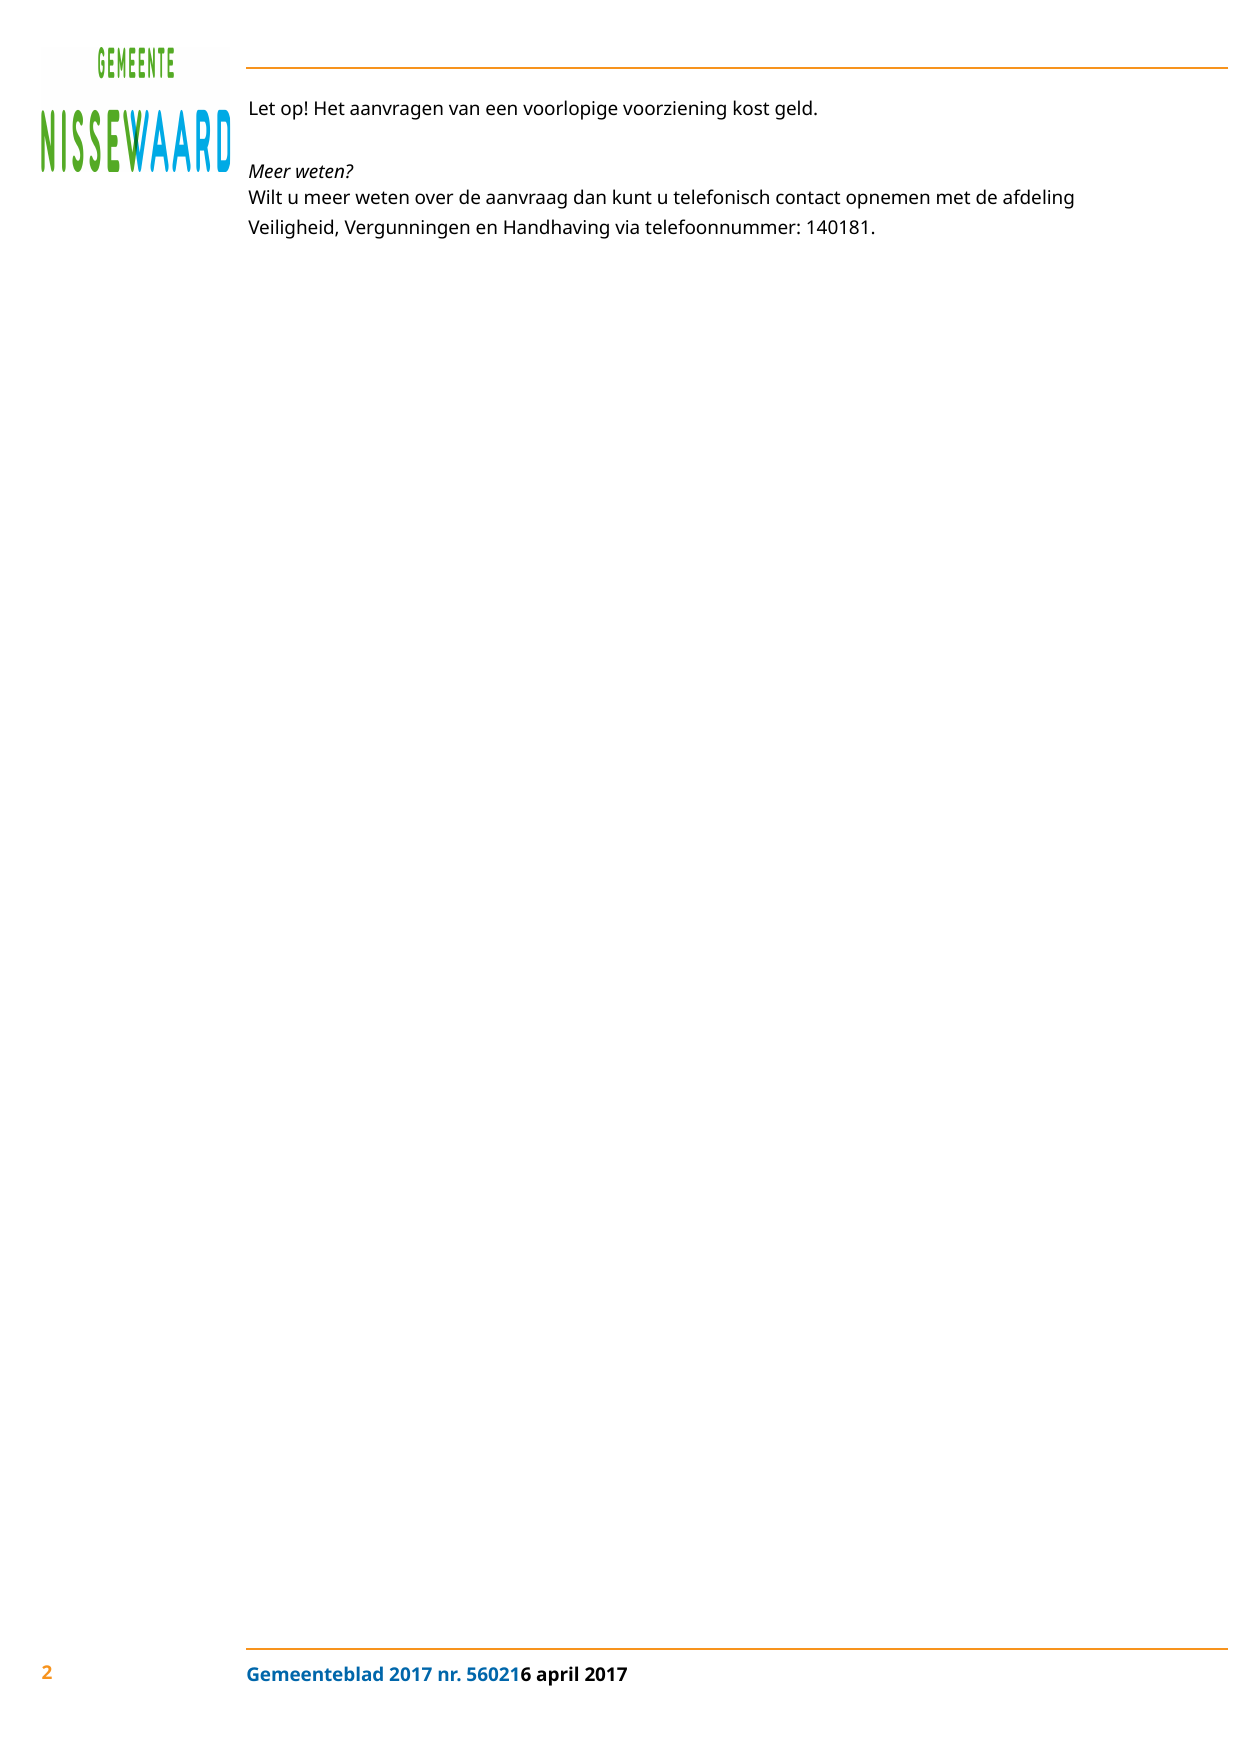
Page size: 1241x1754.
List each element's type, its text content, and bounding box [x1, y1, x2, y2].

picture [222, 122, 227, 160]
picture [200, 151, 206, 172]
picture [176, 157, 187, 172]
text Let op! Het aanvragen van een voorlopige voorziening kost geld. [248, 95, 1152, 121]
picture [41, 47, 231, 172]
picture [201, 122, 206, 138]
text Wilt u meer weten over de aanvraag dan kunt u telefonisch contact opnemen met de afdeling Veiligheid, Vergunningen en Handhaving via telefoonnummer: 140181. [248, 184, 1152, 240]
picture [154, 157, 165, 172]
text Meer weten? [248, 159, 1152, 184]
